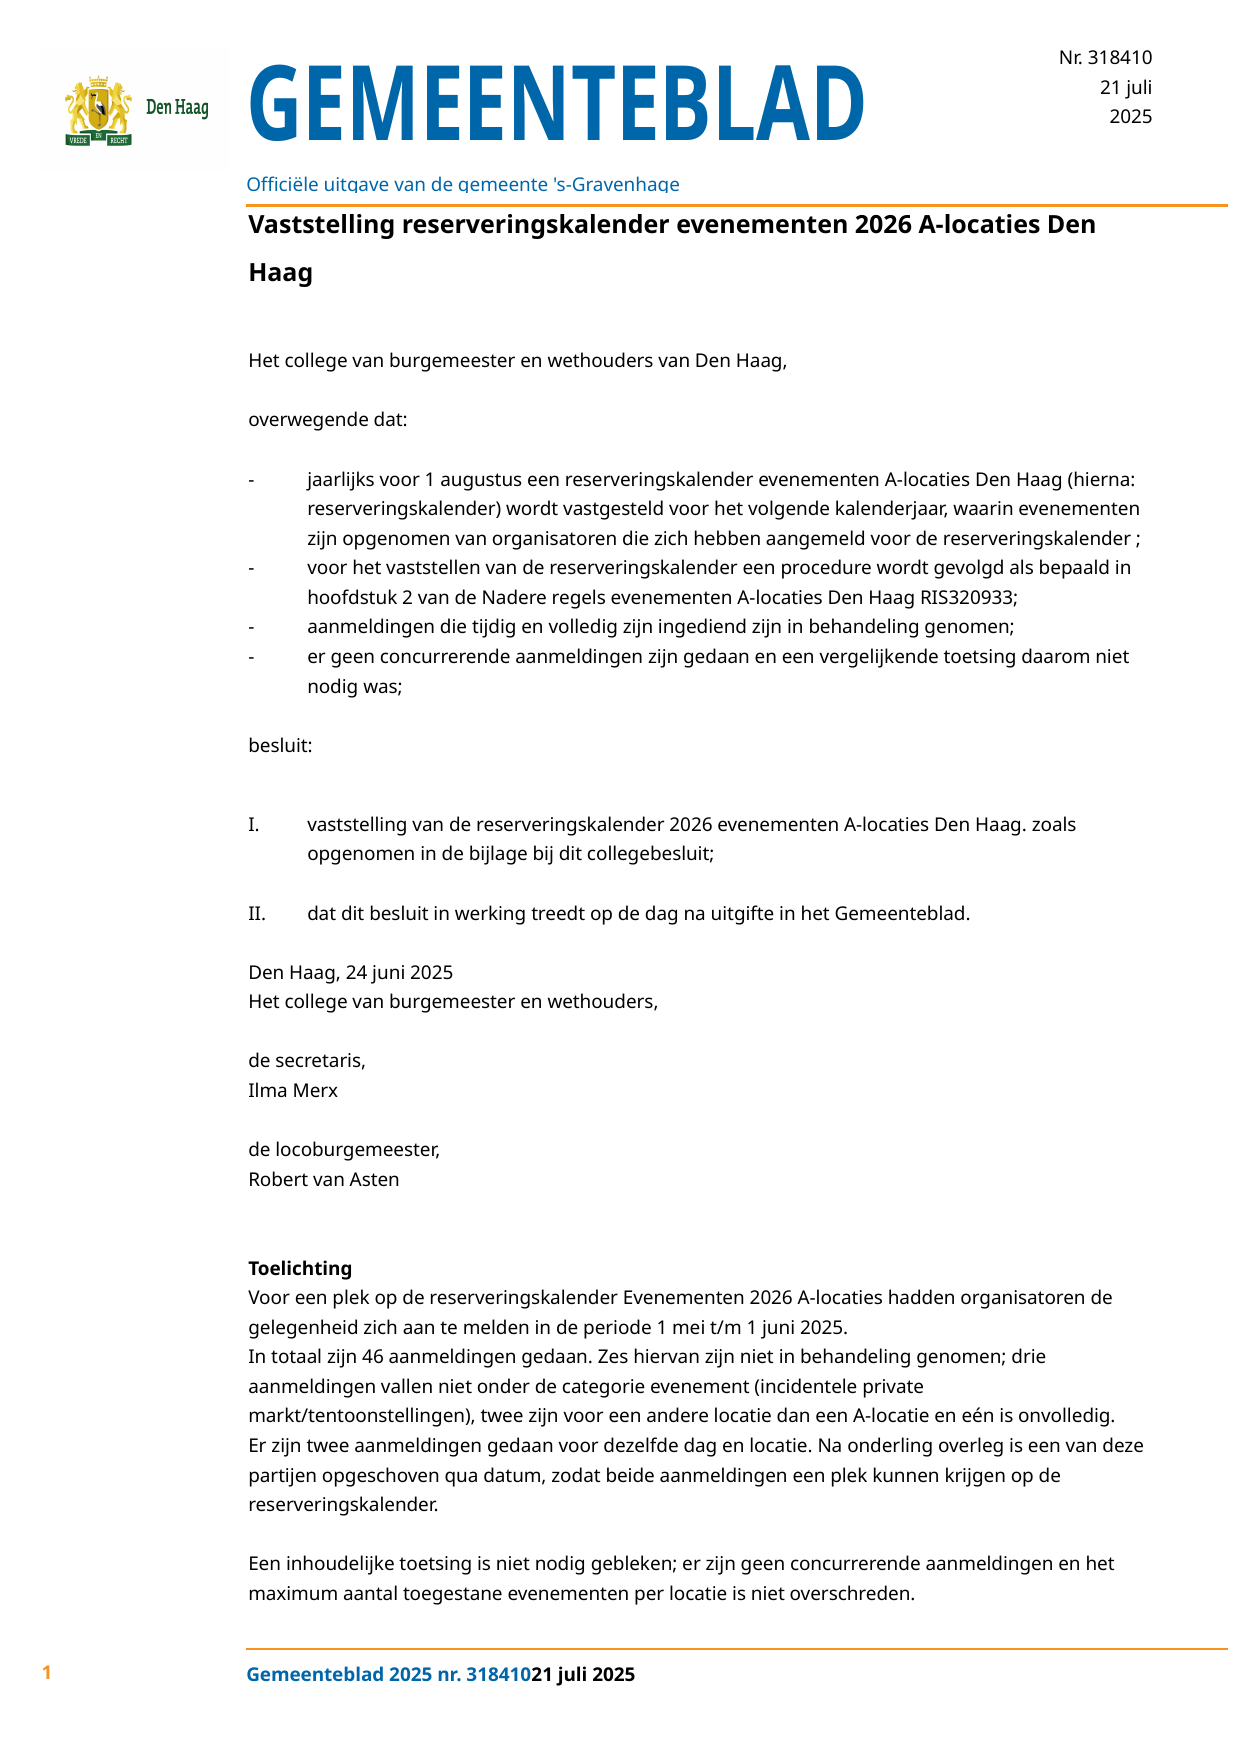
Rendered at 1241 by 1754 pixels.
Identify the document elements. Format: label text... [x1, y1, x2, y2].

text besluit: [248, 732, 1152, 758]
text Een inhoudelijke toetsing is niet nodig gebleken; er zijn geen concurrerende aanmeldingen en het maximum aantal toegestane evenementen per locatie is niet overschreden. [248, 1551, 1152, 1606]
text Vaststelling reserveringskalender evenementen 2026 A-locaties Den Haag [248, 207, 1152, 288]
list dat dit besluit in werking treedt op de dag na uitgifte in het Gemeenteblad. [248, 900, 1152, 925]
list aanmeldingen die tijdig en volledig zijn ingediend zijn in behandeling genomen; [248, 614, 1152, 639]
text Het college van burgemeester en wethouders van Den Haag, [248, 347, 1152, 373]
text Voor een plek op de reserveringskalender Evenementen 2026 A-locaties hadden organisatoren de gelegenheid zich aan te melden in de periode 1 mei t/m 1 juni 2025. [248, 1284, 1152, 1339]
text Toelichting [248, 1255, 1152, 1280]
text In totaal zijn 46 aanmeldingen gedaan. Zes hiervan zijn niet in behandeling genomen; drie aanmeldingen vallen niet onder de categorie evenement (incidentele private markt/tentoonstellingen), twee zijn voor een andere locatie dan een A-locatie en eén is onvolledig. [248, 1343, 1152, 1428]
text de locoburgemeester, [248, 1136, 1152, 1162]
list vaststelling van de reserveringskalender 2026 evenementen A-locaties Den Haag. zoals opgenomen in de bijlage bij dit collegebesluit; [248, 811, 1152, 866]
picture [41, 47, 231, 172]
text de secretaris, [248, 1048, 1152, 1073]
text Robert van Asten [248, 1166, 1152, 1192]
list er geen concurrerende aanmeldingen zijn gedaan en een vergelijkende toetsing daarom niet nodig was; [248, 643, 1152, 699]
text Er zijn twee aanmeldingen gedaan voor dezelfde dag en locatie. Na onderling overleg is een van deze partijen opgeschoven qua datum, zodat beide aanmeldingen een plek kunnen krijgen op de reserveringskalender. [248, 1432, 1152, 1517]
text Ilma Merx [248, 1077, 1152, 1103]
text Den Haag, 24 juni 2025 [248, 959, 1152, 984]
text Het college van burgemeester en wethouders, [248, 988, 1152, 1014]
list voor het vaststellen van de reserveringskalender een procedure wordt gevolgd als bepaald in hoofdstuk 2 van de Nadere regels evenementen A-locaties Den Haag RIS320933; [248, 554, 1152, 610]
list jaarlijks voor 1 augustus een reserveringskalender evenementen A-locaties Den Haag (hierna: reserveringskalender) wordt vastgesteld voor het volgende kalenderjaar, waarin evenementen zijn opgenomen van organisatoren die zich hebben aangemeld voor de reserveringskalender ; [248, 466, 1152, 551]
text overwegende dat: [248, 407, 1152, 432]
